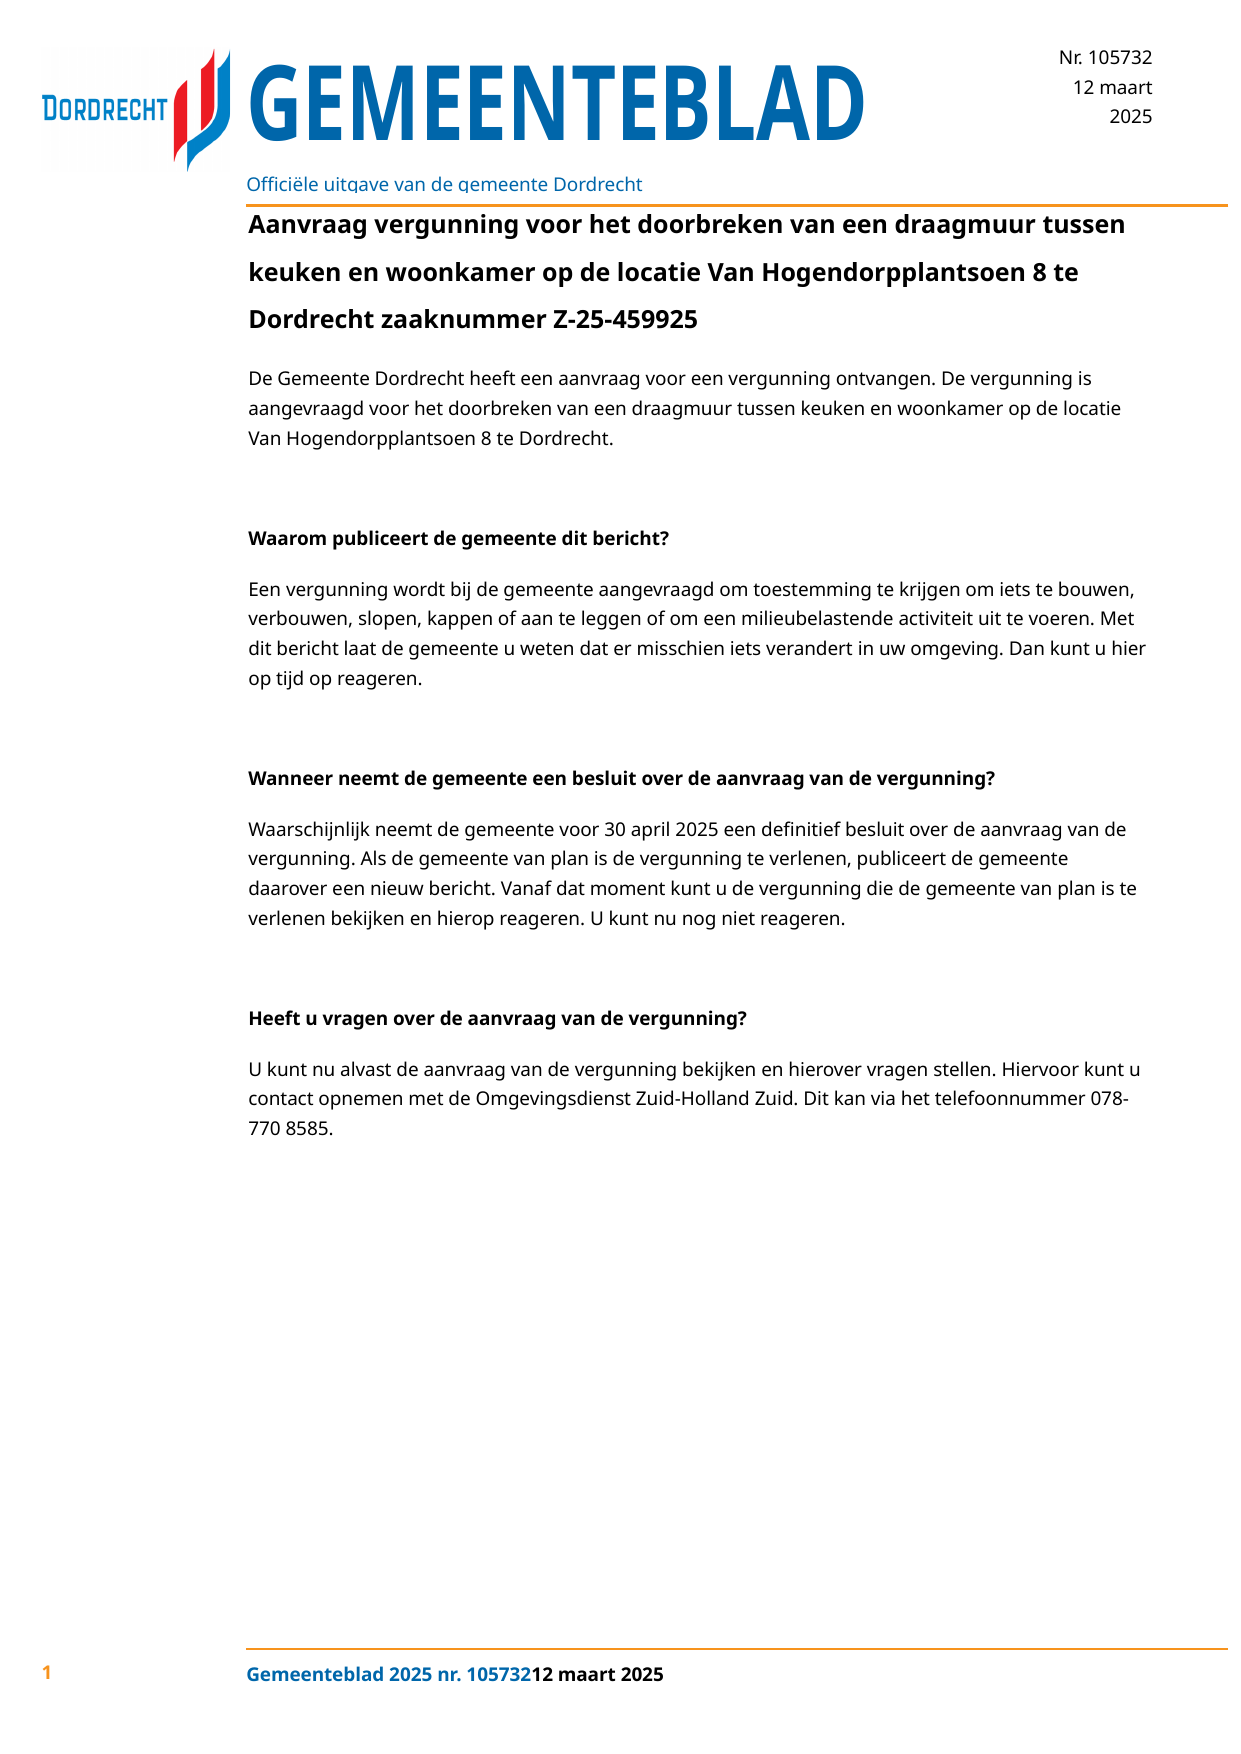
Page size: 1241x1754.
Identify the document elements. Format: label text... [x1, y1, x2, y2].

picture [41, 47, 231, 172]
text Een vergunning wordt bij de gemeente aangevraagd om toestemming te krijgen om iets te bouwen, verbouwen, slopen, kappen of aan te leggen of om een milieubelastende activiteit uit te voeren. Met dit bericht laat de gemeente u weten dat er misschien iets verandert in uw omgeving. Dan kunt u hier op tijd op reageren. [248, 576, 1152, 690]
text Waarschijnlijk neemt de gemeente voor 30 april 2025 een definitief besluit over de aanvraag van de vergunning. Als de gemeente van plan is de vergunning te verlenen, publiceert de gemeente daarover een nieuw bericht. Vanaf dat moment kunt u de vergunning die de gemeente van plan is te verlenen bekijken en hierop reageren. U kunt nu nog niet reageren. [248, 816, 1152, 930]
text Waarom publiceert de gemeente dit bericht? [248, 526, 1152, 551]
text De Gemeente Dordrecht heeft een aanvraag voor een vergunning ontvangen. De vergunning is aangevraagd voor het doorbreken van een draagmuur tussen keuken en woonkamer op de locatie Van Hogendorpplantsoen 8 te Dordrecht. [248, 366, 1152, 450]
text Heeft u vragen over de aanvraag van de vergunning? [248, 1006, 1152, 1031]
text Aanvraag vergunning voor het doorbreken van een draagmuur tussen keuken en woonkamer op de locatie Van Hogendorpplantsoen 8 te Dordrecht zaaknummer Z-25-459925 [248, 207, 1152, 336]
text Wanneer neemt de gemeente een besluit over de aanvraag van de vergunning? [248, 766, 1152, 791]
text U kunt nu alvast de aanvraag van de vergunning bekijken en hierover vragen stellen. Hiervoor kunt u contact opnemen met de Omgevingsdienst Zuid-Holland Zuid. Dit kan via het telefoonnummer 078-770 8585. [248, 1056, 1152, 1141]
